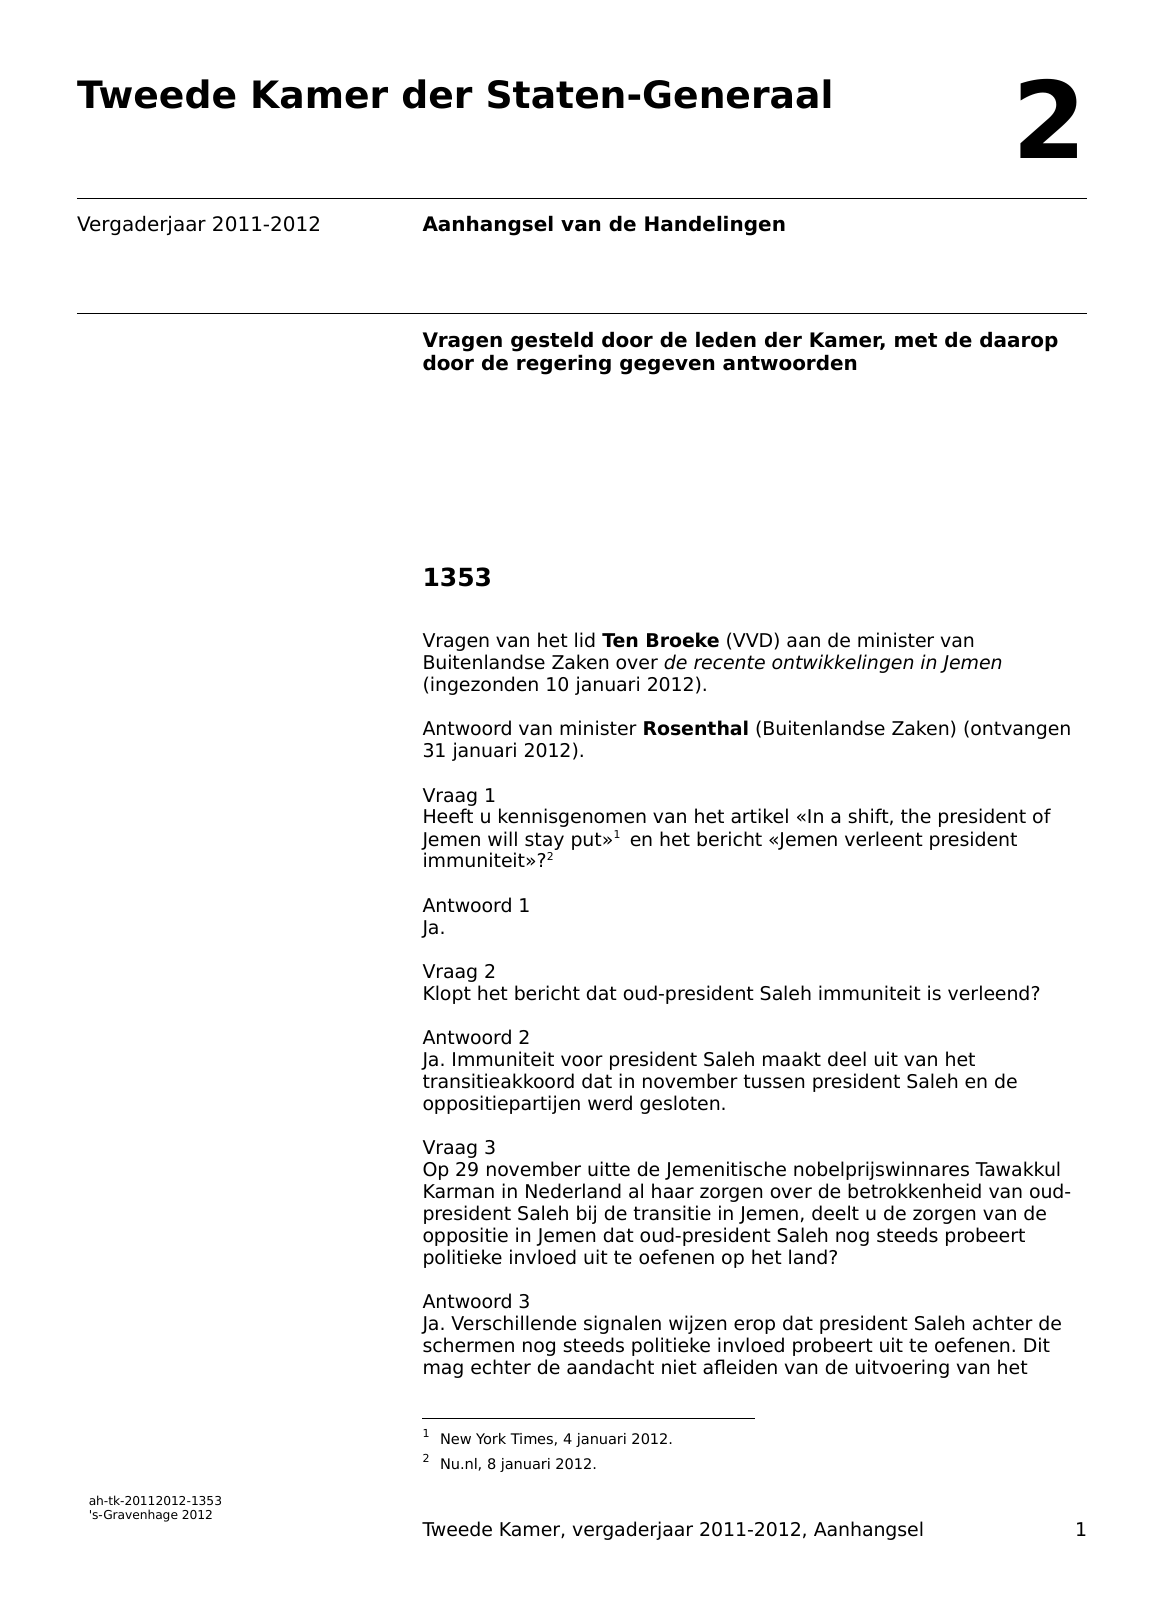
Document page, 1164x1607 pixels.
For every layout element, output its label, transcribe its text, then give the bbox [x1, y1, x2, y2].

text Antwoord 2 [422, 1027, 1087, 1049]
text Op 29 november uitte de Jemenitische nobelprijswinnares Tawakkul Karman in Nederland al haar zorgen over de betrokkenheid van oud-president Saleh bij de transitie in Jemen, deelt u de zorgen van de oppositie in Jemen dat oud-president Saleh nog steeds probeert politieke invloed uit te oefenen op het land? [422, 1159, 1087, 1269]
text Ja. Immuniteit voor president Saleh maakt deel uit van het transitieakkoord dat in november tussen president Saleh en de oppositiepartijen werd gesloten. [422, 1049, 1087, 1115]
table_cell Aanhangsel van de Handelingen [422, 199, 1087, 313]
table_cell Vragen gesteld door de leden der Kamer, met de daarop door de regering gegeven antwoorden [422, 314, 1087, 375]
text Nu.nl, 8 januari 2012. [422, 1452, 1087, 1474]
text Vraag 3 [422, 1137, 1087, 1159]
text New York Times, 4 januari 2012. [422, 1427, 1087, 1449]
table_cell [77, 314, 422, 375]
text Vraag 2 [422, 961, 1087, 983]
table_header 2 [886, 59, 1087, 198]
text Ja. Verschillende signalen wijzen erop dat president Saleh achter de schermen nog steeds politieke invloed probeert uit te oefenen. Dit mag echter de aandacht niet afleiden van de uitvoering van het [422, 1313, 1087, 1379]
text Antwoord 3 [422, 1291, 1087, 1313]
text 1353 [422, 563, 1087, 592]
table_cell Vergaderjaar 2011-2012 [77, 199, 422, 313]
text Heeft u kennisgenomen van het artikel «In a shift, the president of Jemen will stay put» en het bericht «Jemen verleent president immuniteit»? [422, 806, 1087, 872]
text Ja. [422, 917, 1087, 938]
text Antwoord 1 [422, 894, 1087, 917]
text Klopt het bericht dat oud-president Saleh immuniteit is verleend? [422, 983, 1087, 1005]
table_header Tweede Kamer der Staten-Generaal [77, 59, 886, 198]
text Vragen van het lid Ten Broeke (VVD) aan de minister van Buitenlandse Zaken over de recente ontwikkelingen in Jemen (ingezonden 10 januari 2012). [422, 630, 1087, 696]
text 's-Gravenhage 2012 [88, 1508, 323, 1522]
text ah-tk-20112012-1353 [88, 1494, 323, 1508]
text Vraag 1 [422, 784, 1087, 806]
text Antwoord van minister Rosenthal (Buitenlandse Zaken) (ontvangen 31 januari 2012). [422, 718, 1087, 762]
